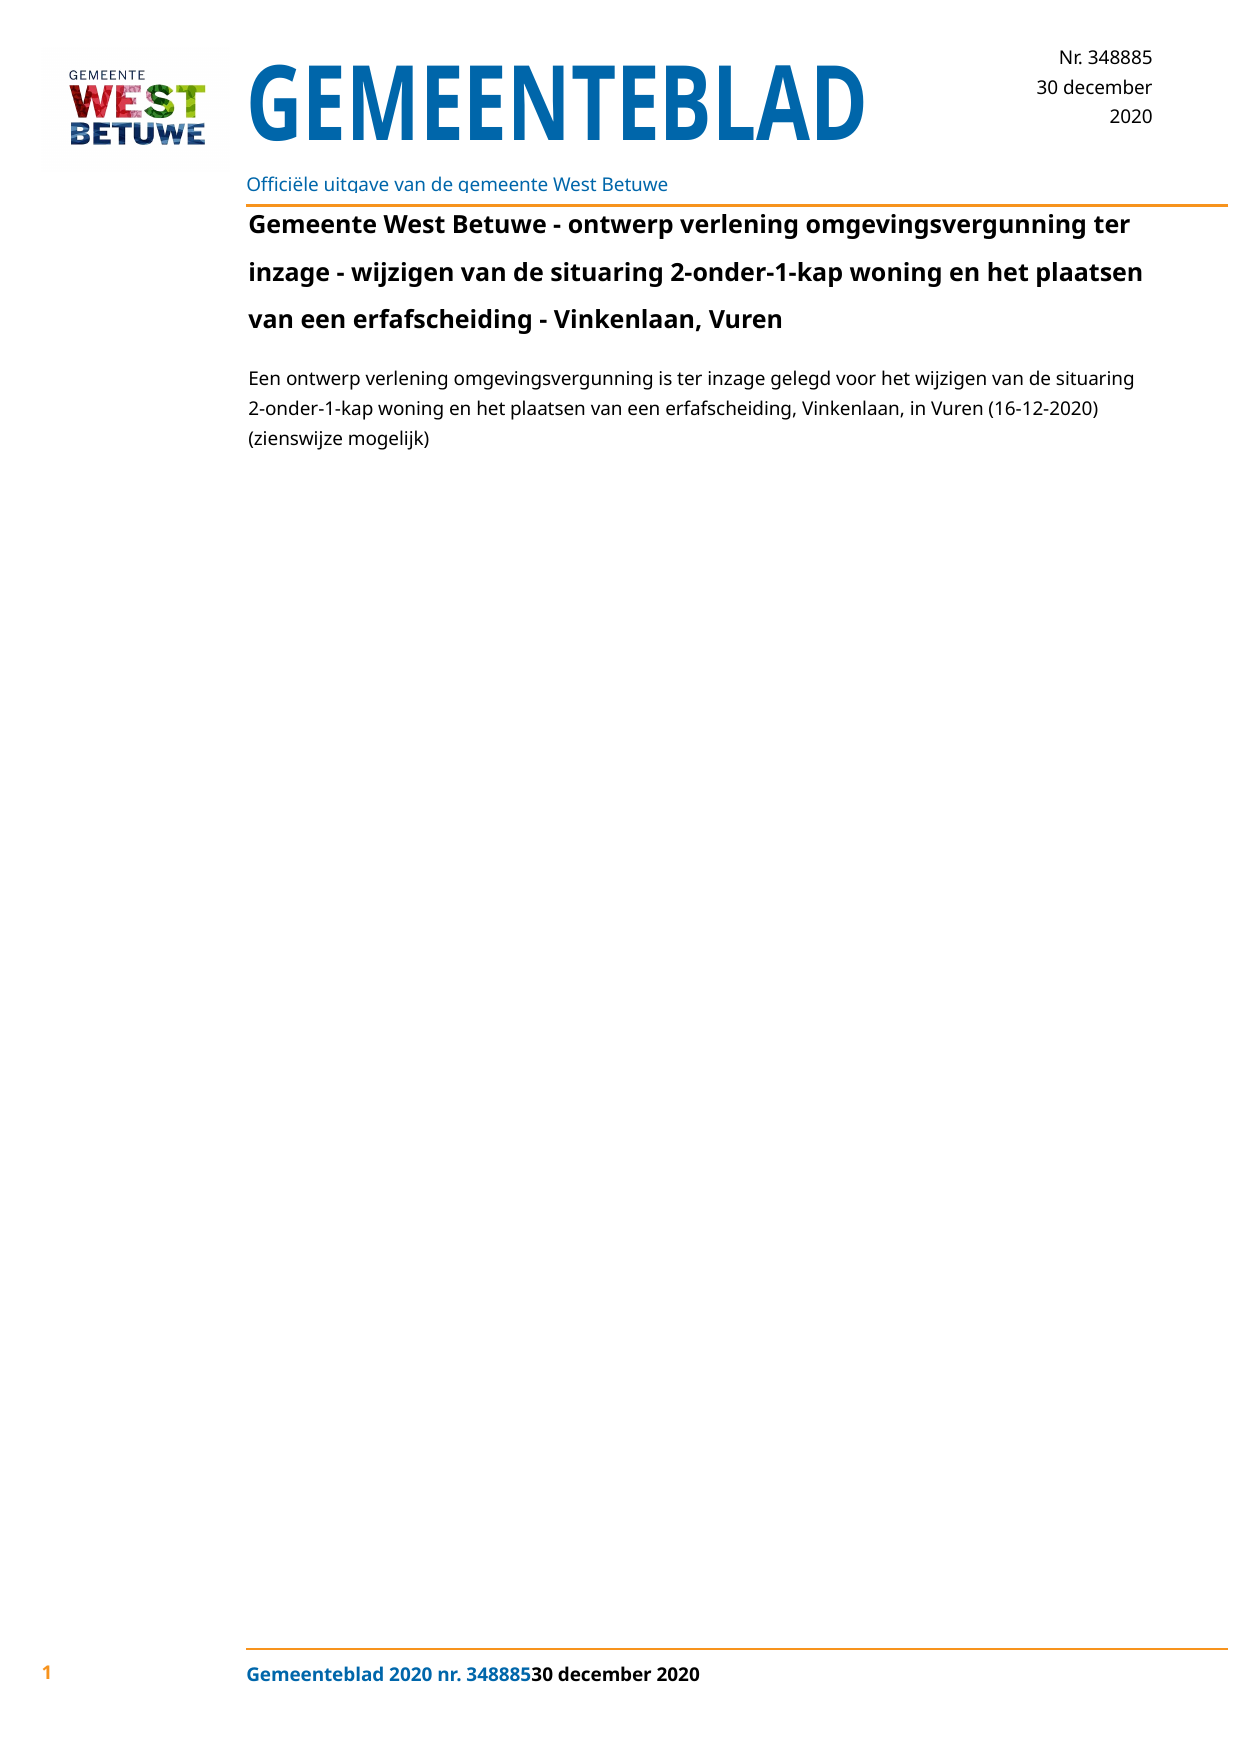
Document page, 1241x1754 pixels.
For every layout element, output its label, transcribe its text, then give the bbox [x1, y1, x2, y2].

text Een ontwerp verlening omgevingsvergunning is ter inzage gelegd voor het wijzigen van de situaring 2-onder-1-kap woning en het plaatsen van een erfafscheiding, Vinkenlaan, in Vuren (16-12-2020) (zienswijze mogelijk) [248, 366, 1152, 450]
picture [41, 47, 231, 172]
text Gemeente West Betuwe - ontwerp verlening omgevingsvergunning ter inzage - wijzigen van de situaring 2-onder-1-kap woning en het plaatsen van een erfafscheiding - Vinkenlaan, Vuren [248, 207, 1152, 336]
